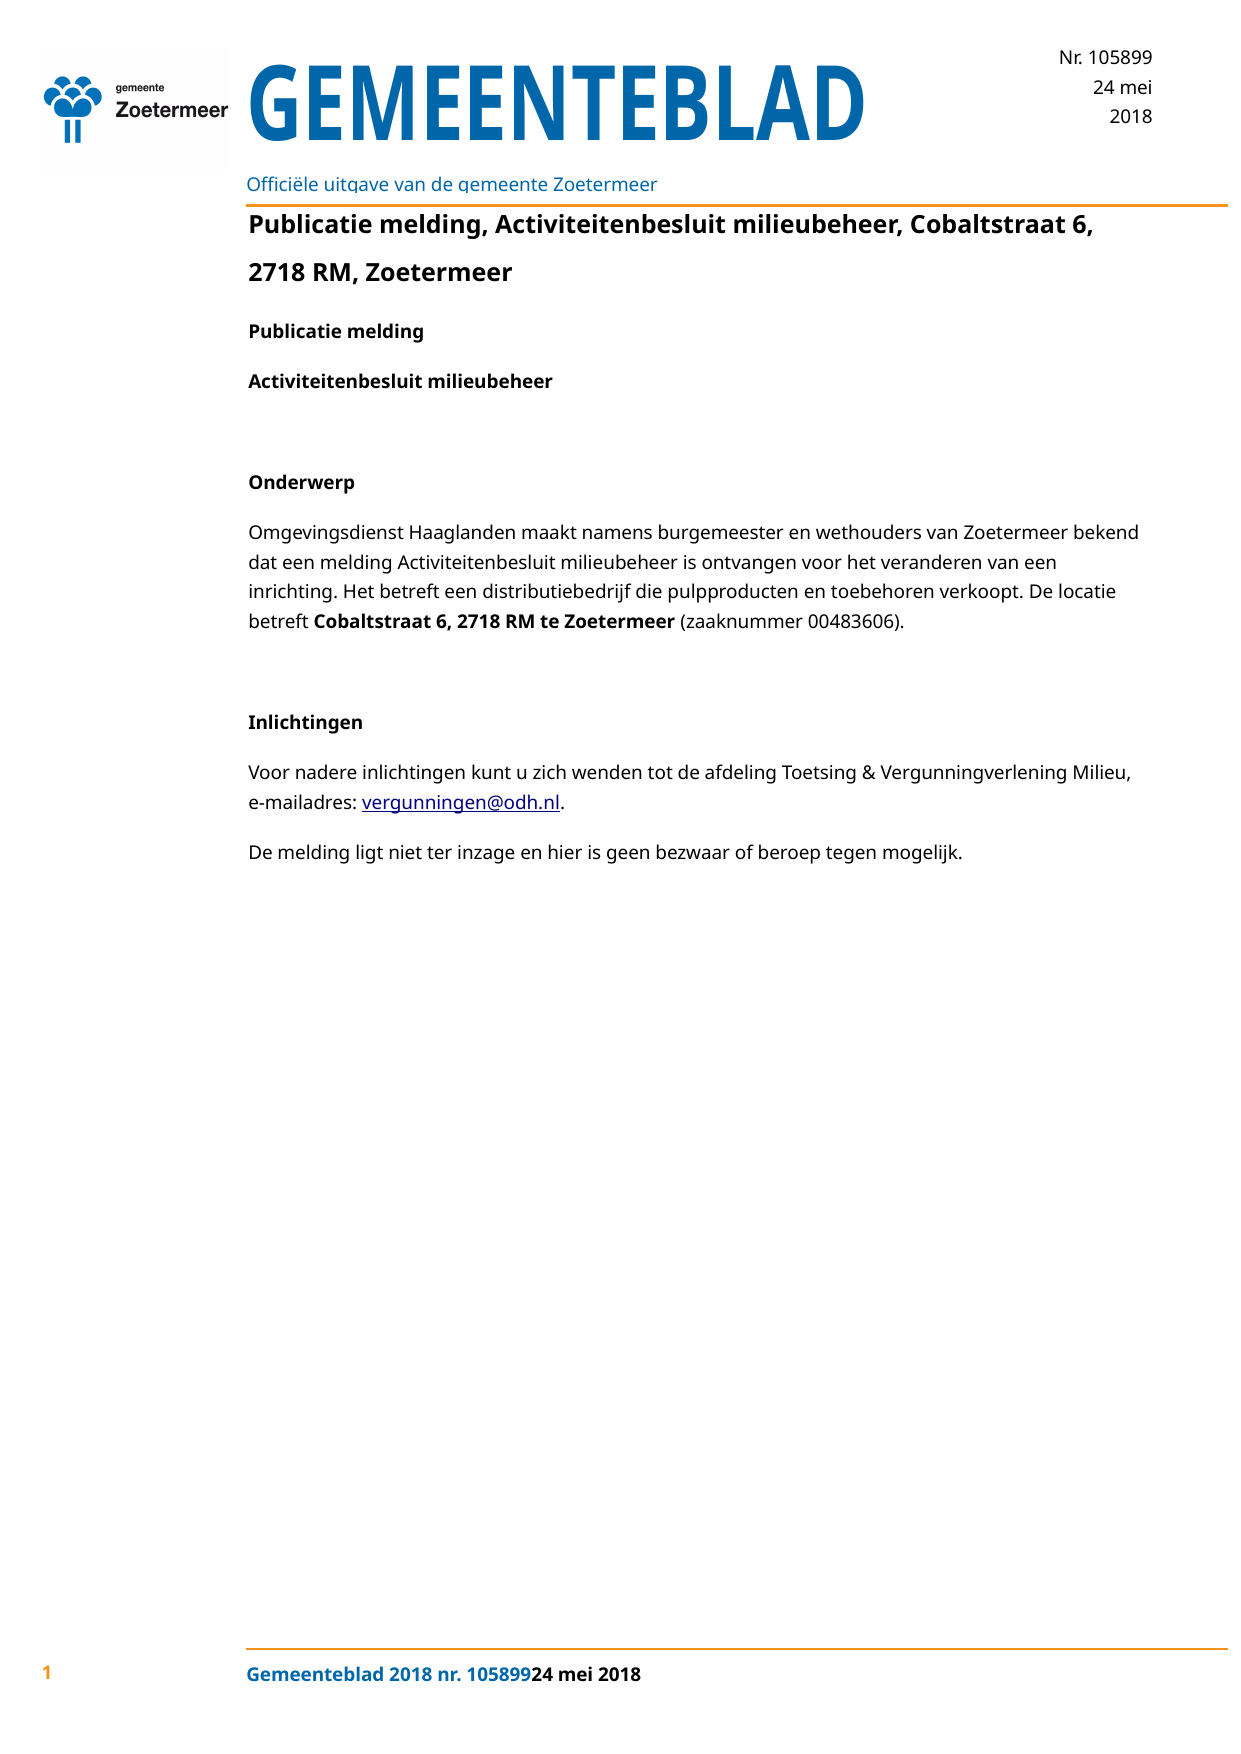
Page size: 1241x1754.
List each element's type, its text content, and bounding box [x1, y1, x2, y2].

text De melding ligt niet ter inzage en hier is geen bezwaar of beroep tegen mogelijk. [248, 839, 1152, 865]
text Publicatie melding [248, 318, 1152, 344]
text Inlichtingen [248, 709, 1152, 735]
text Publicatie melding, Activiteitenbesluit milieubeheer, Cobaltstraat 6, 2718 RM, Zoetermeer [248, 207, 1152, 288]
picture [41, 47, 231, 172]
text Voor nadere inlichtingen kunt u zich wenden tot de afdeling Toetsing & Vergunningverlening Milieu, e-mailadres: vergunningen@odh.nl. [248, 759, 1152, 815]
text Activiteitenbesluit milieubeheer [248, 368, 1152, 394]
text Omgevingsdienst Haaglanden maakt namens burgemeester en wethouders van Zoetermeer bekend dat een melding Activiteitenbesluit milieubeheer is ontvangen voor het veranderen van een inrichting. Het betreft een distributiebedrijf die pulpproducten en toebehoren verkoopt. De locatie betreft Cobaltstraat 6, 2718 RM te Zoetermeer (zaaknummer 00483606). [248, 519, 1152, 634]
text Onderwerp [248, 469, 1152, 495]
